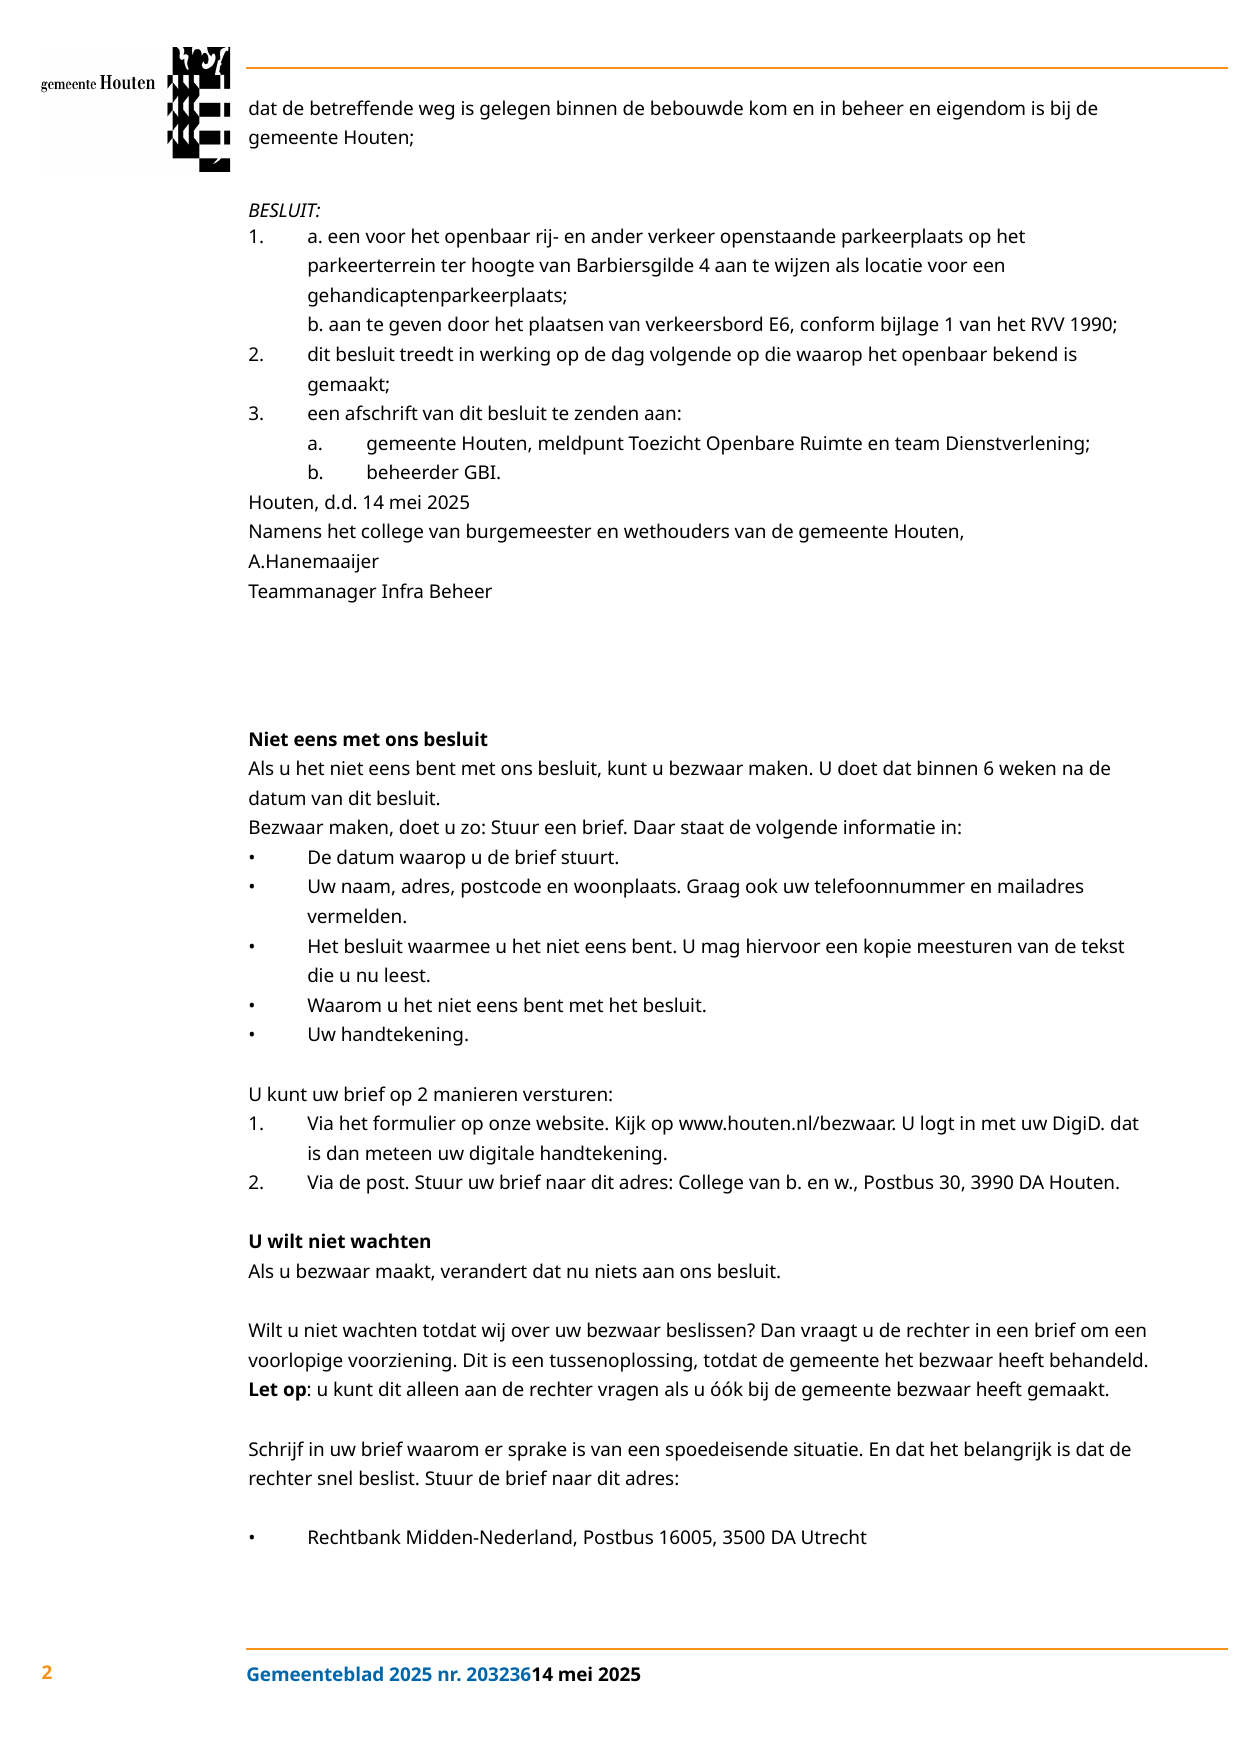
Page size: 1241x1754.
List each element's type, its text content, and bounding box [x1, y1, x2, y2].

list Rechtbank Midden-Nederland, Postbus 16005, 3500 DA Utrecht [248, 1524, 1152, 1550]
list a. een voor het openbaar rij- en ander verkeer openstaande parkeerplaats op het parkeerterrein ter hoogte van Barbiersgilde 4 aan te wijzen als locatie voor een gehandicaptenparkeerplaats; [248, 223, 1152, 308]
list De datum waarop u de brief stuurt. [248, 844, 1152, 870]
list Waarom u het niet eens bent met het besluit. [248, 992, 1152, 1018]
list Uw handtekening. [248, 1022, 1152, 1047]
list dit besluit treedt in werking op de dag volgende op die waarop het openbaar bekend is gemaakt; [248, 341, 1152, 396]
text dat de betreffende weg is gelegen binnen de bebouwde kom en in beheer en eigendom is bij de gemeente Houten; [248, 95, 1152, 150]
text Niet eens met ons besluit [248, 726, 1152, 751]
list b. aan te geven door het plaatsen van verkeersbord E6, conform bijlage 1 van het RVV 1990; [248, 312, 1152, 337]
text Schrijf in uw brief waarom er sprake is van een spoedeisende situatie. En dat het belangrijk is dat de rechter snel beslist. Stuur de brief naar dit adres: [248, 1436, 1152, 1491]
text Wilt u niet wachten totdat wij over uw bezwaar beslissen? Dan vraagt u de rechter in een brief om een voorlopige voorziening. Dit is een tussenoplossing, totdat de gemeente het bezwaar heeft behandeld. Let op: u kunt dit alleen aan de rechter vragen als u óók bij de gemeente bezwaar heeft gemaakt. [248, 1317, 1152, 1402]
text Bezwaar maken, doet u zo: Stuur een brief. Daar staat de volgende informatie in: [248, 814, 1152, 840]
list een afschrift van dit besluit te zenden aan: [248, 400, 1152, 426]
list gemeente Houten, meldpunt Toezicht Openbare Ruimte en team Dienstverlening; [307, 430, 1152, 456]
text Teammanager Infra Beheer [248, 578, 1152, 603]
text U kunt uw brief op 2 manieren versturen: [248, 1081, 1152, 1106]
list Uw naam, adres, postcode en woonplaats. Graag ook uw telefoonnummer en mailadres vermelden. [248, 874, 1152, 929]
list Via de post. Stuur uw brief naar dit adres: College van b. en w., Postbus 30, 3990 DA Houten. [248, 1169, 1152, 1195]
text Houten, d.d. 14 mei 2025 [248, 489, 1152, 515]
text Namens het college van burgemeester en wethouders van de gemeente Houten, [248, 519, 1152, 544]
text BESLUIT: [248, 197, 1152, 223]
picture [41, 47, 231, 172]
text A.Hanemaaijer [248, 548, 1152, 574]
text Als u bezwaar maakt, verandert dat nu niets aan ons besluit. [248, 1258, 1152, 1284]
list Via het formulier op onze website. Kijk op www.houten.nl/bezwaar. U logt in met uw DigiD. dat is dan meteen uw digitale handtekening. [248, 1110, 1152, 1166]
list Het besluit waarmee u het niet eens bent. U mag hiervoor een kopie meesturen van de tekst die u nu leest. [248, 933, 1152, 988]
text U wilt niet wachten [248, 1229, 1152, 1254]
text Als u het niet eens bent met ons besluit, kunt u bezwaar maken. U doet dat binnen 6 weken na de datum van dit besluit. [248, 755, 1152, 811]
list beheerder GBI. [307, 459, 1152, 485]
